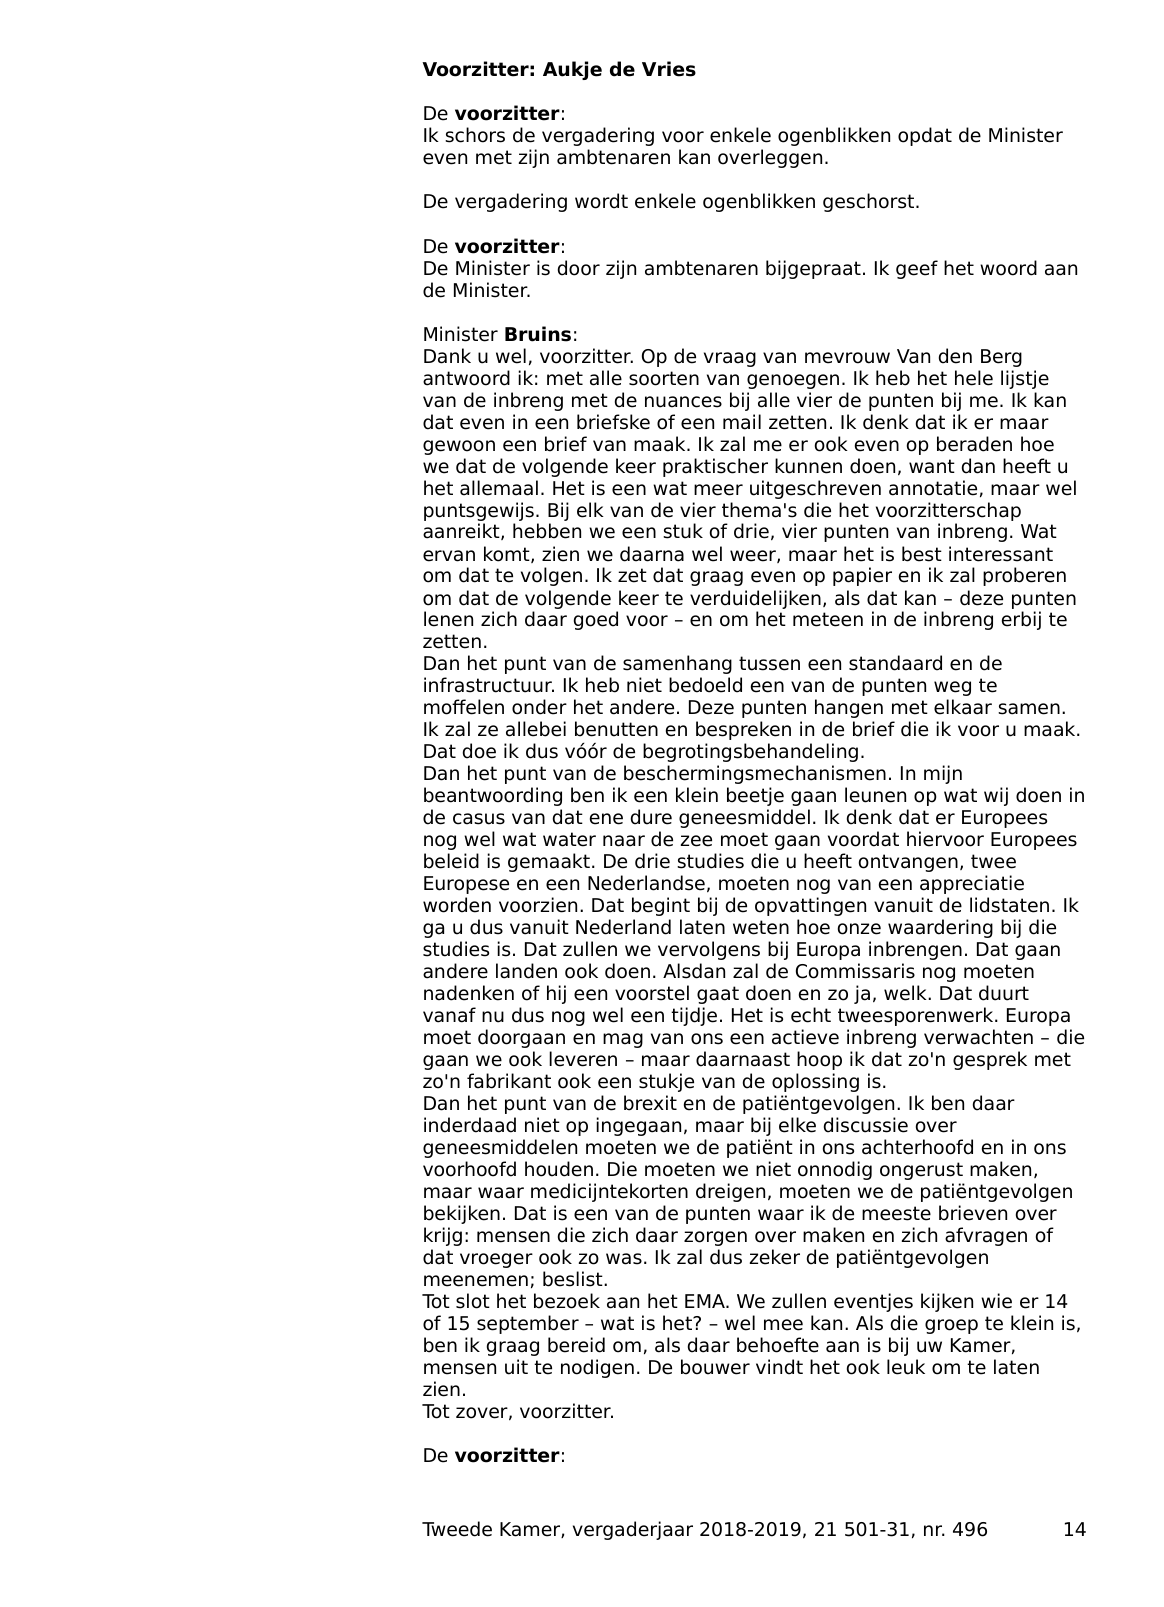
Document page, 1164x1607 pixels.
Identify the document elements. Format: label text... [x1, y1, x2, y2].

text De Minister is door zijn ambtenaren bijgepraat. Ik geef het woord aan de Minister. [422, 257, 1087, 301]
text Tot zover, voorzitter. [422, 1401, 1087, 1423]
text Dan het punt van de brexit en de patiëntgevolgen. Ik ben daar inderdaad niet op ingegaan, maar bij elke discussie over geneesmiddelen moeten we de patiënt in ons achterhoofd en in ons voorhoofd houden. Die moeten we niet onnodig ongerust maken, maar waar medicijntekorten dreigen, moeten we de patiëntgevolgen bekijken. Dat is een van de punten waar ik de meeste brieven over krijg: mensen die zich daar zorgen over maken en zich afvragen of dat vroeger ook zo was. Ik zal dus zeker de patiëntgevolgen meenemen; beslist. [422, 1093, 1087, 1291]
text Ik schors de vergadering voor enkele ogenblikken opdat de Minister even met zijn ambtenaren kan overleggen. [422, 125, 1087, 169]
text Dan het punt van de samenhang tussen een standaard en de infrastructuur. Ik heb niet bedoeld een van de punten weg te moffelen onder het andere. Deze punten hangen met elkaar samen. Ik zal ze allebei benutten en bespreken in de brief die ik voor u maak. Dat doe ik dus vóór de begrotingsbehandeling. [422, 653, 1087, 763]
text De voorzitter: [422, 236, 1087, 257]
text De voorzitter: [422, 103, 1087, 125]
text Dan het punt van de beschermingsmechanismen. In mijn beantwoording ben ik een klein beetje gaan leunen op wat wij doen in de casus van dat ene dure geneesmiddel. Ik denk dat er Europees nog wel wat water naar de zee moet gaan voordat hiervoor Europees beleid is gemaakt. De drie studies die u heeft ontvangen, twee Europese en een Nederlandse, moeten nog van een appreciatie worden voorzien. Dat begint bij de opvattingen vanuit de lidstaten. Ik ga u dus vanuit Nederland laten weten hoe onze waardering bij die studies is. Dat zullen we vervolgens bij Europa inbrengen. Dat gaan andere landen ook doen. Alsdan zal de Commissaris nog moeten nadenken of hij een voorstel gaat doen en zo ja, welk. Dat duurt vanaf nu dus nog wel een tijdje. Het is echt tweesporenwerk. Europa moet doorgaan en mag van ons een actieve inbreng verwachten – die gaan we ook leveren – maar daarnaast hoop ik dat zo'n gesprek met zo'n fabrikant ook een stukje van de oplossing is. [422, 763, 1087, 1093]
text Minister Bruins: [422, 324, 1087, 346]
subtitle Voorzitter: Aukje de Vries [422, 59, 1087, 81]
text Dank u wel, voorzitter. Op de vraag van mevrouw Van den Berg antwoord ik: met alle soorten van genoegen. Ik heb het hele lijstje van de inbreng met de nuances bij alle vier de punten bij me. Ik kan dat even in een briefske of een mail zetten. Ik denk dat ik er maar gewoon een brief van maak. Ik zal me er ook even op beraden hoe we dat de volgende keer praktischer kunnen doen, want dan heeft u het allemaal. Het is een wat meer uitgeschreven annotatie, maar wel puntsgewijs. Bij elk van de vier thema's die het voorzitterschap aanreikt, hebben we een stuk of drie, vier punten van inbreng. Wat ervan komt, zien we daarna wel weer, maar het is best interessant om dat te volgen. Ik zet dat graag even op papier en ik zal proberen om dat de volgende keer te verduidelijken, als dat kan – deze punten lenen zich daar goed voor – en om het meteen in de inbreng erbij te zetten. [422, 346, 1087, 653]
text Tot slot het bezoek aan het EMA. We zullen eventjes kijken wie er 14 of 15 september – wat is het? – wel mee kan. Als die groep te klein is, ben ik graag bereid om, als daar behoefte aan is bij uw Kamer, mensen uit te nodigen. De bouwer vindt het ook leuk om te laten zien. [422, 1291, 1087, 1401]
text De voorzitter: [422, 1445, 1087, 1467]
text De vergadering wordt enkele ogenblikken geschorst. [422, 191, 1087, 213]
